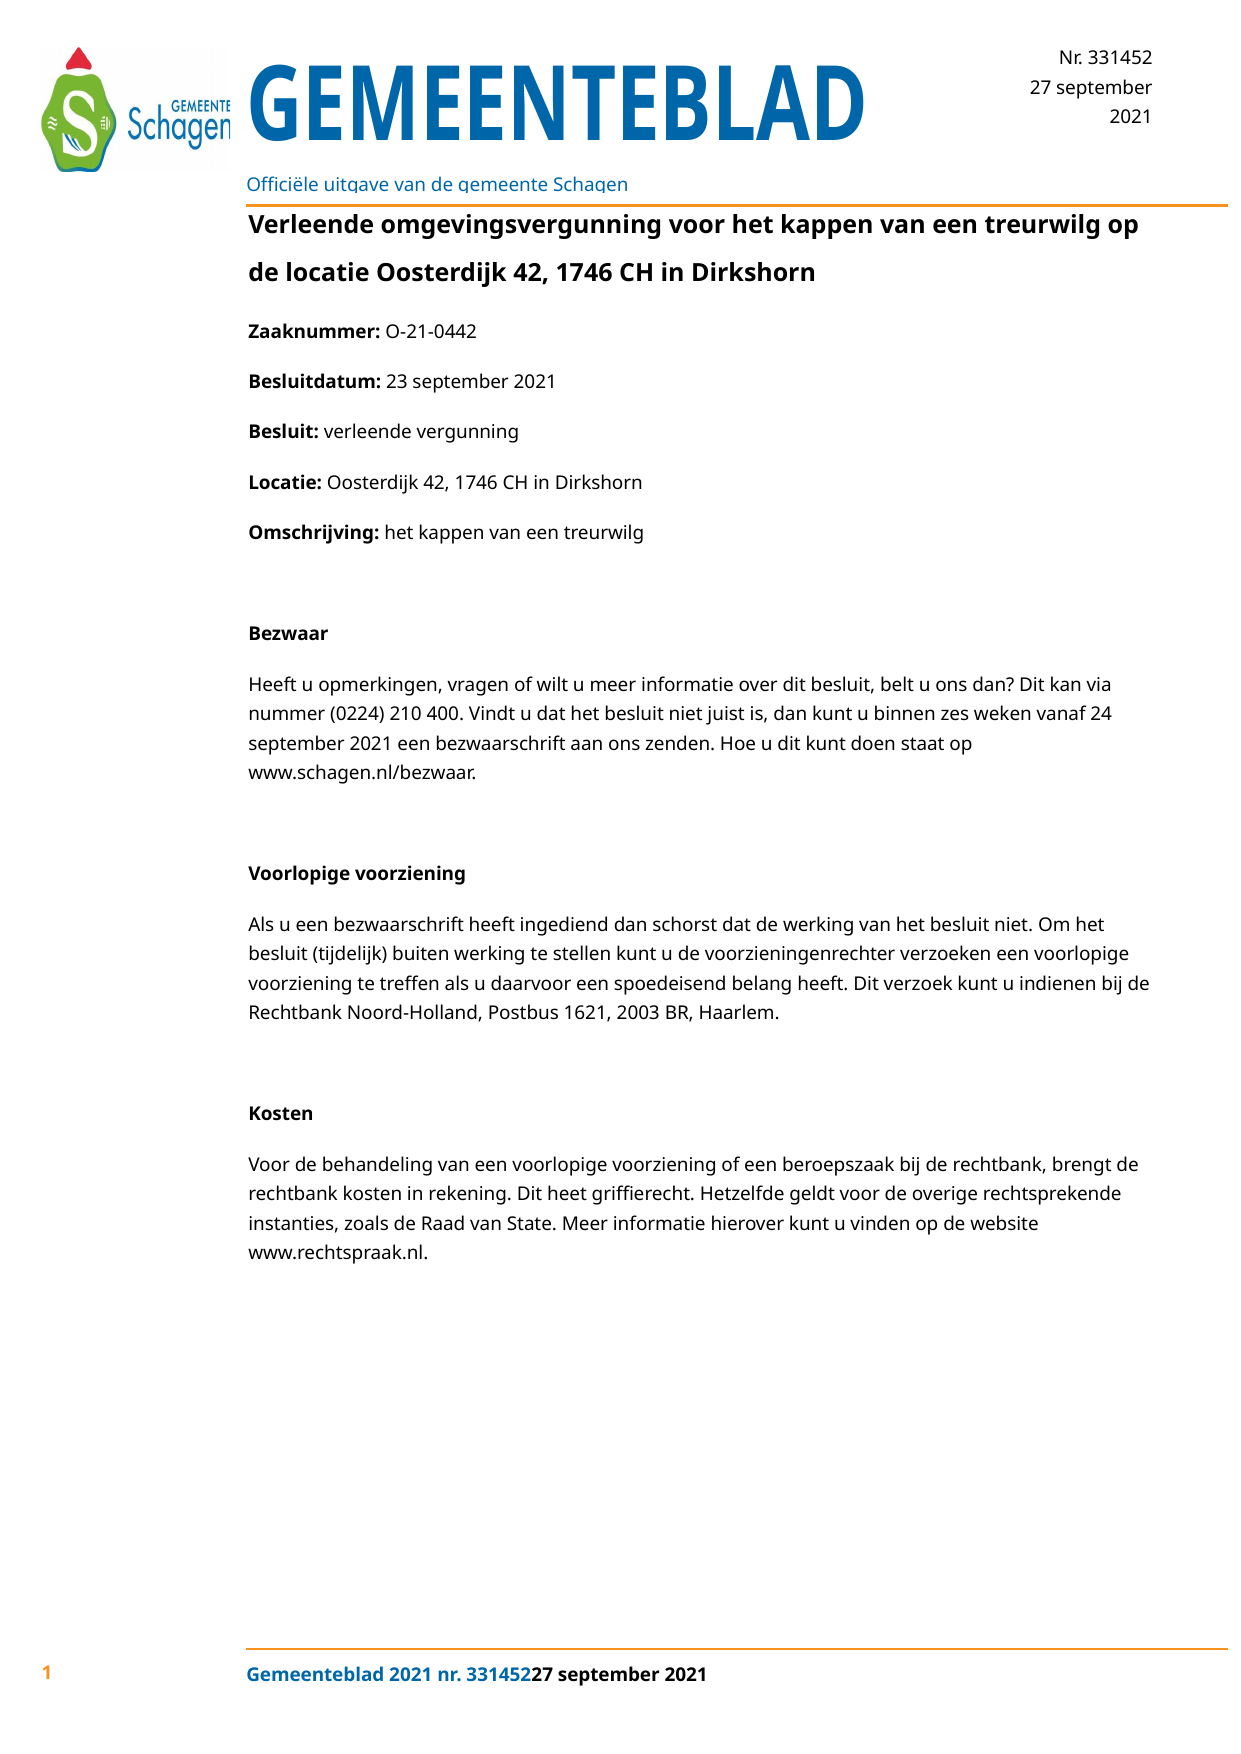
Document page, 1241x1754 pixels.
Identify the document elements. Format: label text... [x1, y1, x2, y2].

text Omschrijving: het kappen van een treurwilg [248, 519, 1152, 545]
text Locatie: Oosterdijk 42, 1746 CH in Dirkshorn [248, 469, 1152, 495]
text Zaaknummer: O-21-0442 [248, 318, 1152, 344]
text Voor de behandeling van een voorlopige voorziening of een beroepszaak bij de rechtbank, brengt de rechtbank kosten in rekening. Dit heet griffierecht. Hetzelfde geldt voor de overige rechtsprekende instanties, zoals de Raad van State. Meer informatie hierover kunt u vinden op de website www.rechtspraak.nl. [248, 1151, 1152, 1265]
text Bezwaar [248, 620, 1152, 646]
text Kosten [248, 1100, 1152, 1126]
text Voorlopige voorziening [248, 860, 1152, 886]
picture [41, 47, 231, 172]
text Besluitdatum: 23 september 2021 [248, 368, 1152, 394]
text Als u een bezwaarschrift heeft ingediend dan schorst dat de werking van het besluit niet. Om het besluit (tijdelijk) buiten werking te stellen kunt u de voorzieningenrechter verzoeken een voorlopige voorziening te treffen als u daarvoor een spoedeisend belang heeft. Dit verzoek kunt u indienen bij de Rechtbank Noord-Holland, Postbus 1621, 2003 BR, Haarlem. [248, 911, 1152, 1025]
text Heeft u opmerkingen, vragen of wilt u meer informatie over dit besluit, belt u ons dan? Dit kan via nummer (0224) 210 400. Vindt u dat het besluit niet juist is, dan kunt u binnen zes weken vanaf 24 september 2021 een bezwaarschrift aan ons zenden. Hoe u dit kunt doen staat op www.schagen.nl/bezwaar. [248, 671, 1152, 785]
text Verleende omgevingsvergunning voor het kappen van een treurwilg op de locatie Oosterdijk 42, 1746 CH in Dirkshorn [248, 207, 1152, 288]
text Besluit: verleende vergunning [248, 419, 1152, 444]
